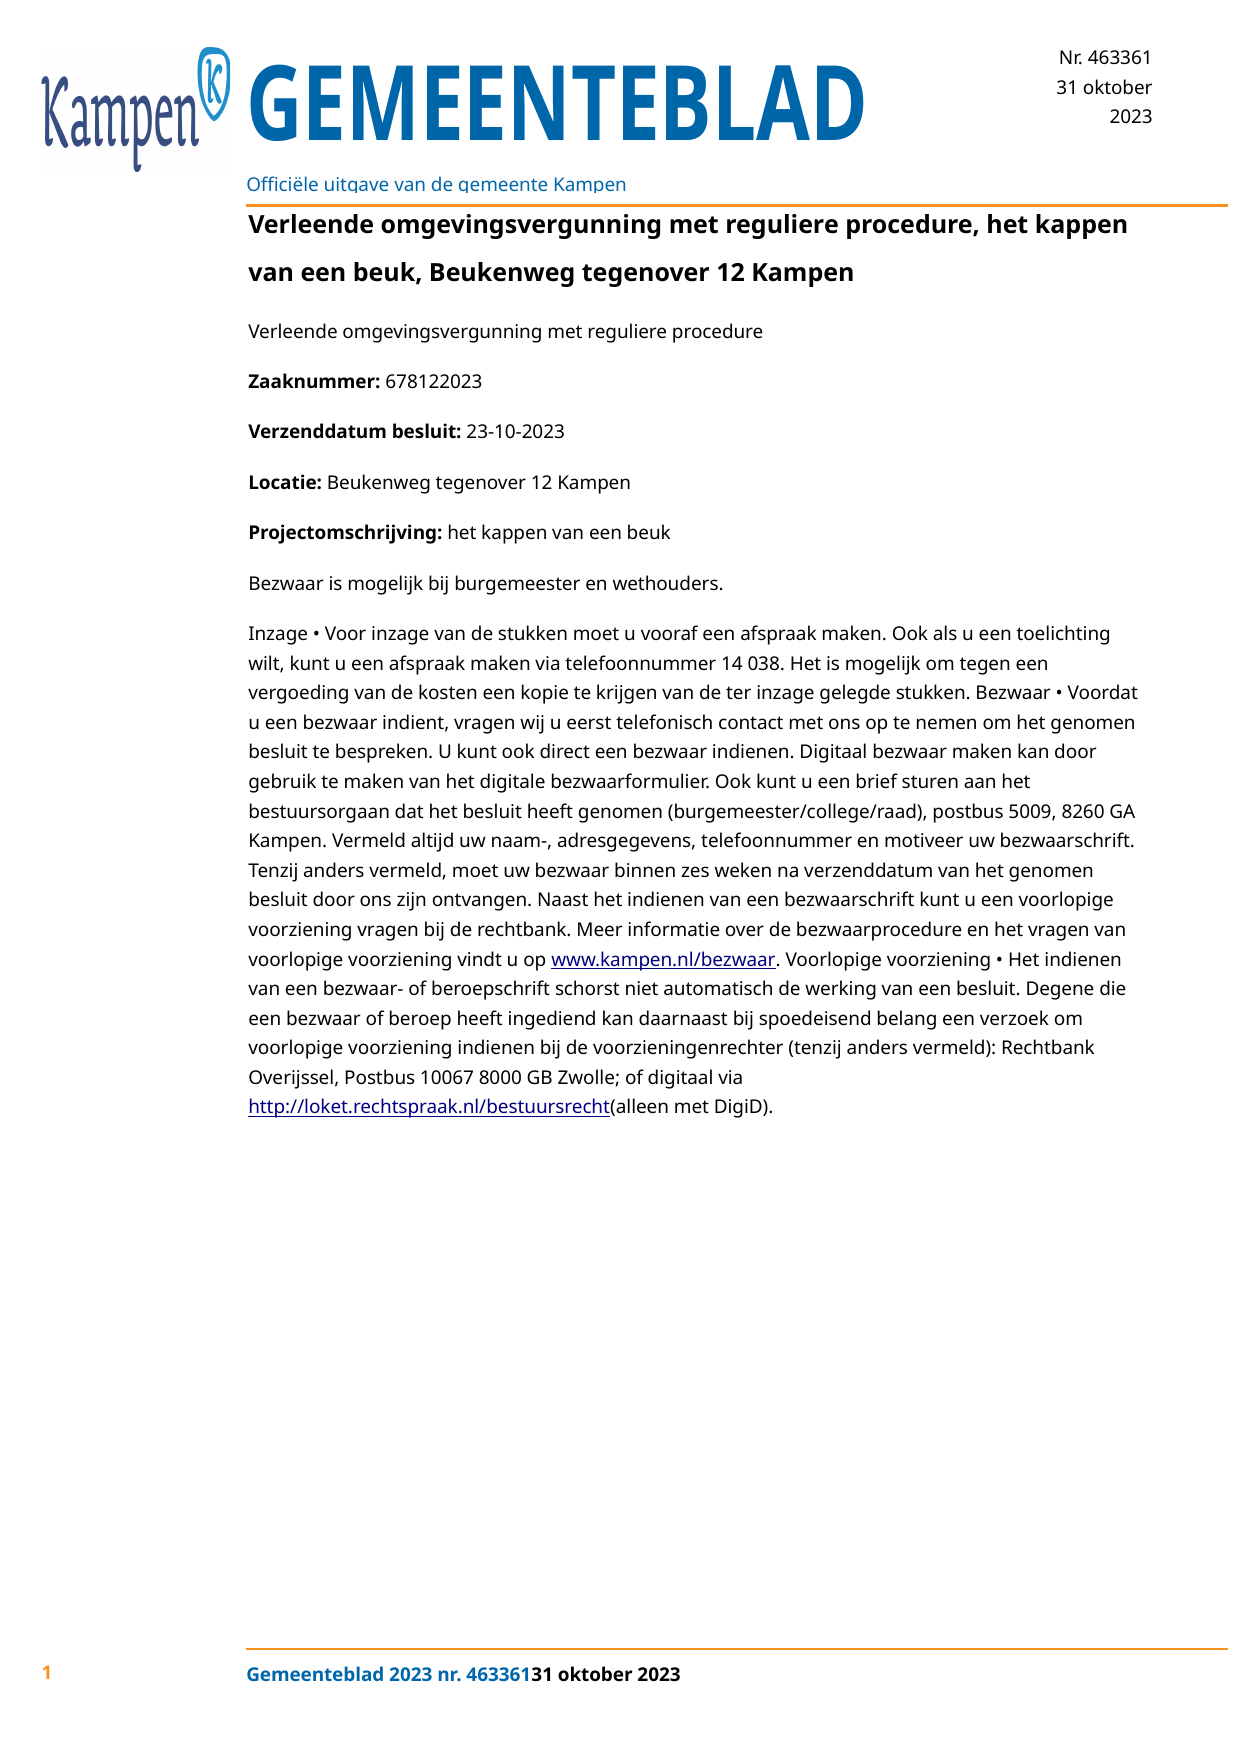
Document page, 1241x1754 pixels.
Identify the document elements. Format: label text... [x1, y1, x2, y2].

picture [41, 47, 231, 172]
text Projectomschrijving: het kappen van een beuk [248, 519, 1152, 545]
text Verzenddatum besluit: 23-10-2023 [248, 419, 1152, 444]
text Verleende omgevingsvergunning met reguliere procedure [248, 318, 1152, 344]
text Bezwaar is mogelijk bij burgemeester en wethouders. [248, 570, 1152, 596]
text Inzage • Voor inzage van de stukken moet u vooraf een afspraak maken. Ook als u een toelichting wilt, kunt u een afspraak maken via telefoonnummer 14 038. Het is mogelijk om tegen een vergoeding van de kosten een kopie te krijgen van de ter inzage gelegde stukken. Bezwaar • Voordat u een bezwaar indient, vragen wij u eerst telefonisch contact met ons op te nemen om het genomen besluit te bespreken. U kunt ook direct een bezwaar indienen. Digitaal bezwaar maken kan door gebruik te maken van het digitale bezwaarformulier. Ook kunt u een brief sturen aan het bestuursorgaan dat het besluit heeft genomen (burgemeester/college/raad), postbus 5009, 8260 GA Kampen. Vermeld altijd uw naam-, adresgegevens, telefoonnummer en motiveer uw bezwaarschrift. Tenzij anders vermeld, moet uw bezwaar binnen zes weken na verzenddatum van het genomen besluit door ons zijn ontvangen. Naast het indienen van een bezwaarschrift kunt u een voorlopige voorziening vragen bij de rechtbank. Meer informatie over de bezwaarprocedure en het vragen van voorlopige voorziening vindt u op www.kampen.nl/bezwaar. Voorlopige voorziening • Het indienen van een bezwaar- of beroepschrift schorst niet automatisch de werking van een besluit. Degene die een bezwaar of beroep heeft ingediend kan daarnaast bij spoedeisend belang een verzoek om voorlopige voorziening indienen bij de voorzieningenrechter (tenzij anders vermeld): Rechtbank Overijssel, Postbus 10067 8000 GB Zwolle; of digitaal via http://loket.rechtspraak.nl/bestuursrecht(alleen met DigiD). [248, 620, 1152, 1119]
text Verleende omgevingsvergunning met reguliere procedure, het kappen van een beuk, Beukenweg tegenover 12 Kampen [248, 207, 1152, 288]
text Zaaknummer: 678122023 [248, 368, 1152, 394]
text Locatie: Beukenweg tegenover 12 Kampen [248, 469, 1152, 495]
